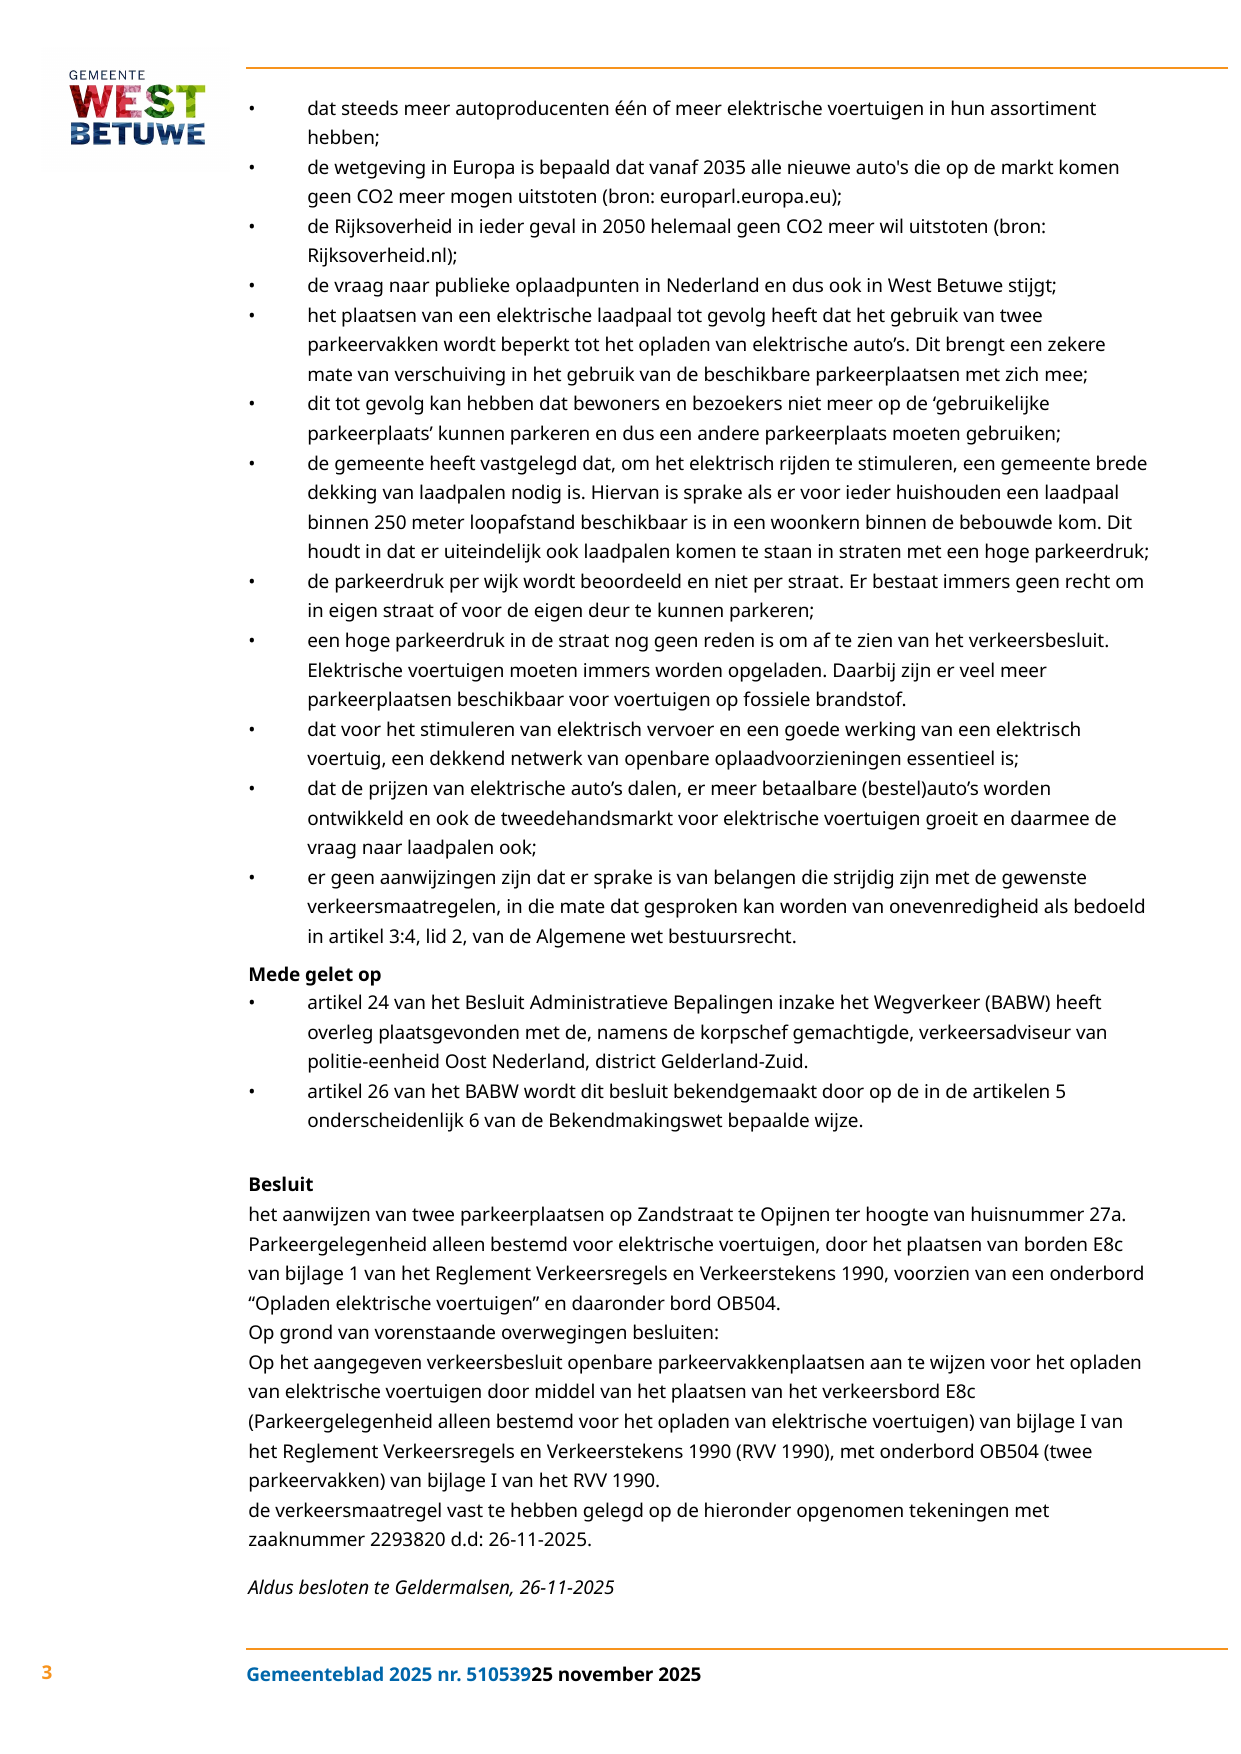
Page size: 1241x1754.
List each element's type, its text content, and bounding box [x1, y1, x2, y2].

text Aldus besloten te Geldermalsen, 26-11-2025 [248, 1574, 1152, 1600]
list dat voor het stimuleren van elektrisch vervoer en een goede werking van een elektrisch voertuig, een dekkend netwerk van openbare oplaadvoorzieningen essentieel is; [248, 716, 1152, 771]
list dit tot gevolg kan hebben dat bewoners en bezoekers niet meer op de ‘gebruikelijke parkeerplaats’ kunnen parkeren en dus een andere parkeerplaats moeten gebruiken; [248, 391, 1152, 446]
list dat steeds meer autoproducenten één of meer elektrische voertuigen in hun assortiment hebben; [248, 95, 1152, 150]
list het plaatsen van een elektrische laadpaal tot gevolg heeft dat het gebruik van twee parkeervakken wordt beperkt tot het opladen van elektrische auto’s. Dit brengt een zekere mate van verschuiving in het gebruik van de beschikbare parkeerplaatsen met zich mee; [248, 302, 1152, 387]
list de parkeerdruk per wijk wordt beoordeeld en niet per straat. Er bestaat immers geen recht om in eigen straat of voor de eigen deur te kunnen parkeren; [248, 568, 1152, 623]
list de vraag naar publieke oplaadpunten in Nederland en dus ook in West Betuwe stijgt; [248, 272, 1152, 298]
list de Rijksoverheid in ieder geval in 2050 helemaal geen CO2 meer wil uitstoten (bron: Rijksoverheid.nl); [248, 213, 1152, 268]
text Mede gelet op [248, 961, 1152, 987]
text het aanwijzen van twee parkeerplaatsen op Zandstraat te Opijnen ter hoogte van huisnummer 27a. Parkeergelegenheid alleen bestemd voor elektrische voertuigen, door het plaatsen van borden E8c van bijlage 1 van het Reglement Verkeersregels en Verkeerstekens 1990, voorzien van een onderbord “Opladen elektrische voertuigen” en daaronder bord OB504. [248, 1201, 1152, 1316]
list een hoge parkeerdruk in de straat nog geen reden is om af te zien van het verkeersbesluit. Elektrische voertuigen moeten immers worden opgeladen. Daarbij zijn er veel meer parkeerplaatsen beschikbaar voor voertuigen op fossiele brandstof. [248, 627, 1152, 712]
text Op het aangegeven verkeersbesluit openbare parkeervakkenplaatsen aan te wijzen voor het opladen van elektrische voertuigen door middel van het plaatsen van het verkeersbord E8c (Parkeergelegenheid alleen bestemd voor het opladen van elektrische voertuigen) van bijlage I van het Reglement Verkeersregels en Verkeerstekens 1990 (RVV 1990), met onderbord OB504 (twee parkeervakken) van bijlage I van het RVV 1990. [248, 1349, 1152, 1493]
list dat de prijzen van elektrische auto’s dalen, er meer betaalbare (bestel)auto’s worden ontwikkeld en ook de tweedehandsmarkt voor elektrische voertuigen groeit en daarmee de vraag naar laadpalen ook; [248, 775, 1152, 860]
text Besluit [248, 1172, 1152, 1197]
list artikel 24 van het Besluit Administratieve Bepalingen inzake het Wegverkeer (BABW) heeft overleg plaatsgevonden met de, namens de korpschef gemachtigde, verkeersadviseur van politie-eenheid Oost Nederland, district Gelderland-Zuid. [248, 989, 1152, 1074]
picture [41, 47, 231, 172]
list artikel 26 van het BABW wordt dit besluit bekendgemaakt door op de in de artikelen 5 onderscheidenlijk 6 van de Bekendmakingswet bepaalde wijze. [248, 1078, 1152, 1133]
text de verkeersmaatregel vast te hebben gelegd op de hieronder opgenomen tekeningen met zaaknummer 2293820 d.d: 26-11-2025. [248, 1497, 1152, 1552]
list er geen aanwijzingen zijn dat er sprake is van belangen die strijdig zijn met de gewenste verkeersmaatregelen, in die mate dat gesproken kan worden van onevenredigheid als bedoeld in artikel 3:4, lid 2, van de Algemene wet bestuursrecht. [248, 864, 1152, 949]
text Op grond van vorenstaande overwegingen besluiten: [248, 1319, 1152, 1345]
list de wetgeving in Europa is bepaald dat vanaf 2035 alle nieuwe auto's die op de markt komen geen CO2 meer mogen uitstoten (bron: europarl.europa.eu); [248, 154, 1152, 209]
list de gemeente heeft vastgelegd dat, om het elektrisch rijden te stimuleren, een gemeente brede dekking van laadpalen nodig is. Hiervan is sprake als er voor ieder huishouden een laadpaal binnen 250 meter loopafstand beschikbaar is in een woonkern binnen de bebouwde kom. Dit houdt in dat er uiteindelijk ook laadpalen komen te staan in straten met een hoge parkeerdruk; [248, 450, 1152, 564]
